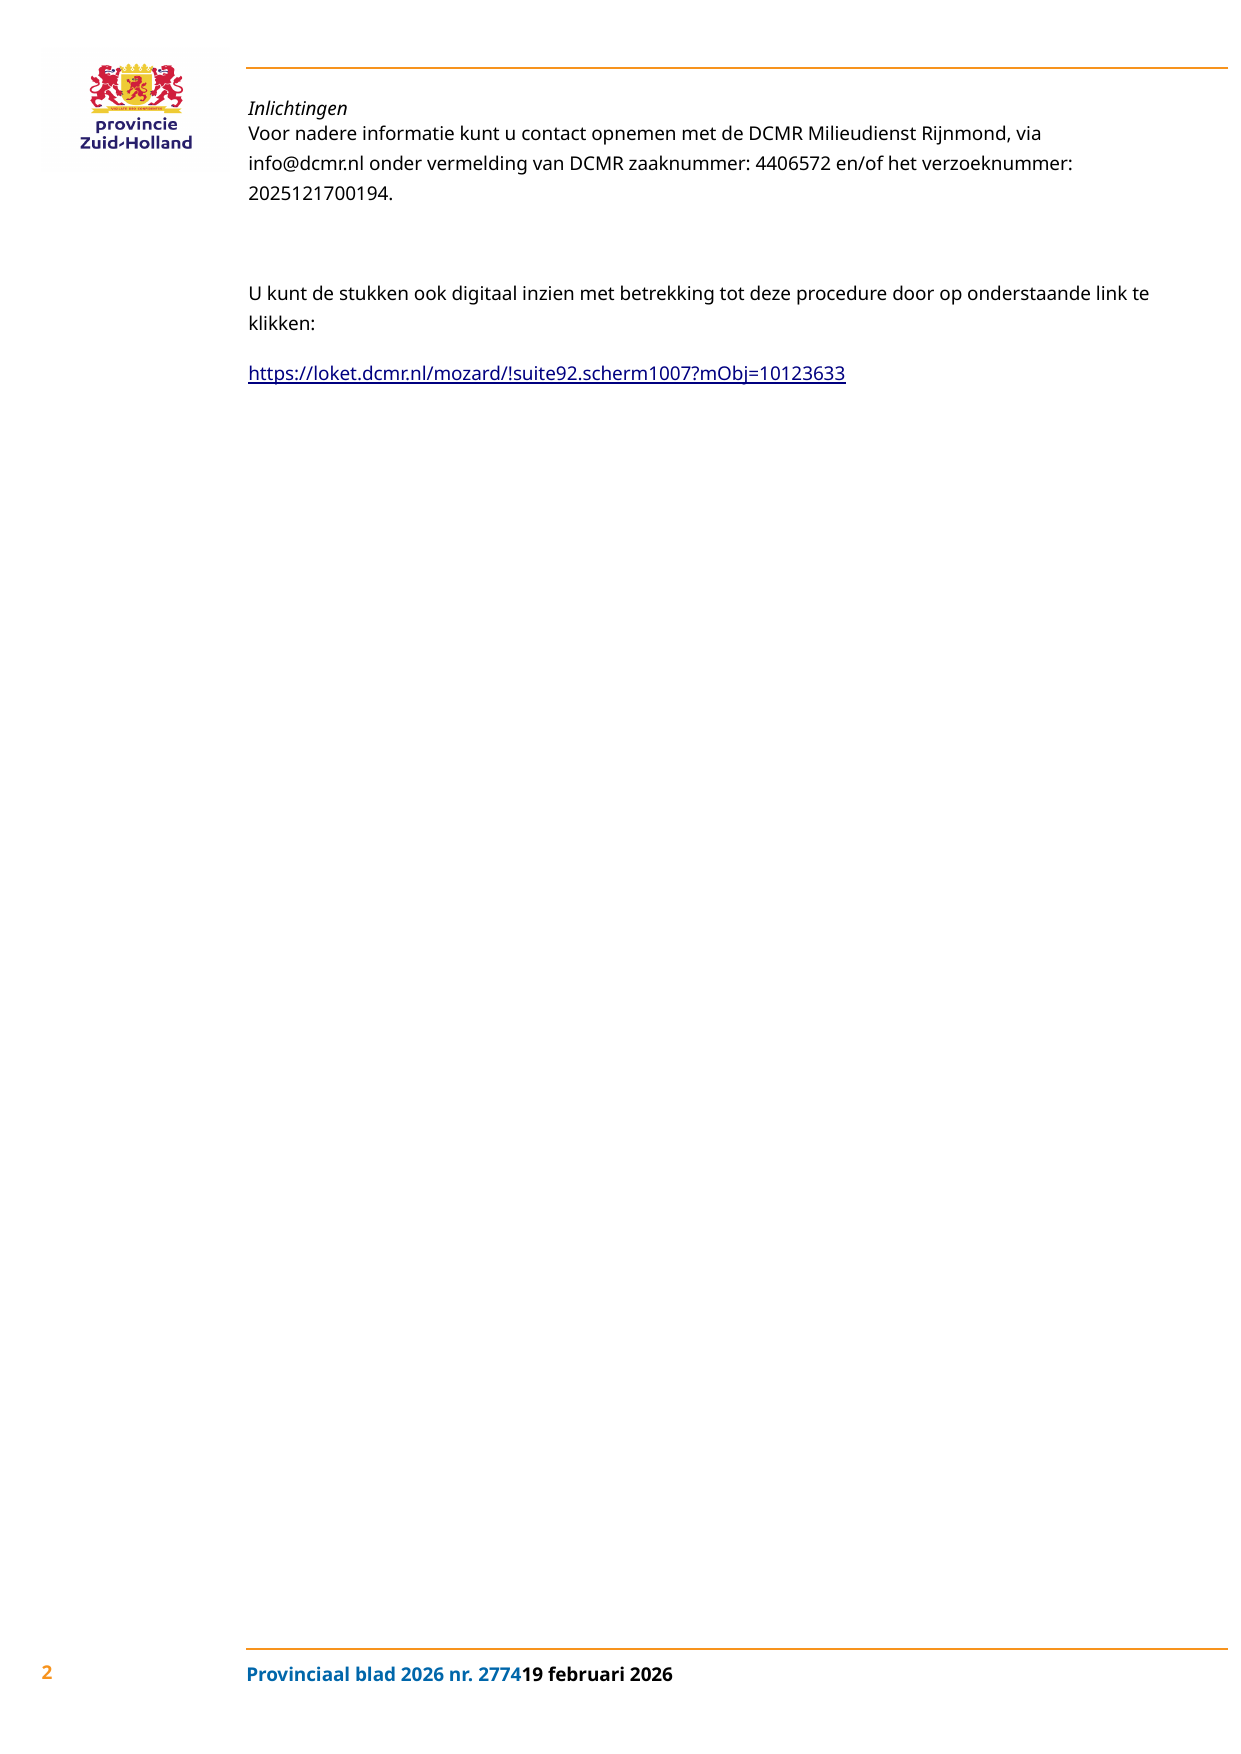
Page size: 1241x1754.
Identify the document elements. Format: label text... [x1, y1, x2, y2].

picture [41, 47, 231, 172]
text Inlichtingen [248, 95, 1152, 121]
text U kunt de stukken ook digitaal inzien met betrekking tot deze procedure door op onderstaande link te klikken: [248, 281, 1152, 336]
text https://loket.dcmr.nl/mozard/!suite92.scherm1007?mObj=10123633 [248, 361, 1152, 386]
text Voor nadere informatie kunt u contact opnemen met de DCMR Milieudienst Rijnmond, via info@dcmr.nl onder vermelding van DCMR zaaknummer: 4406572 en/of het verzoeknummer: 2025121700194. [248, 121, 1152, 205]
